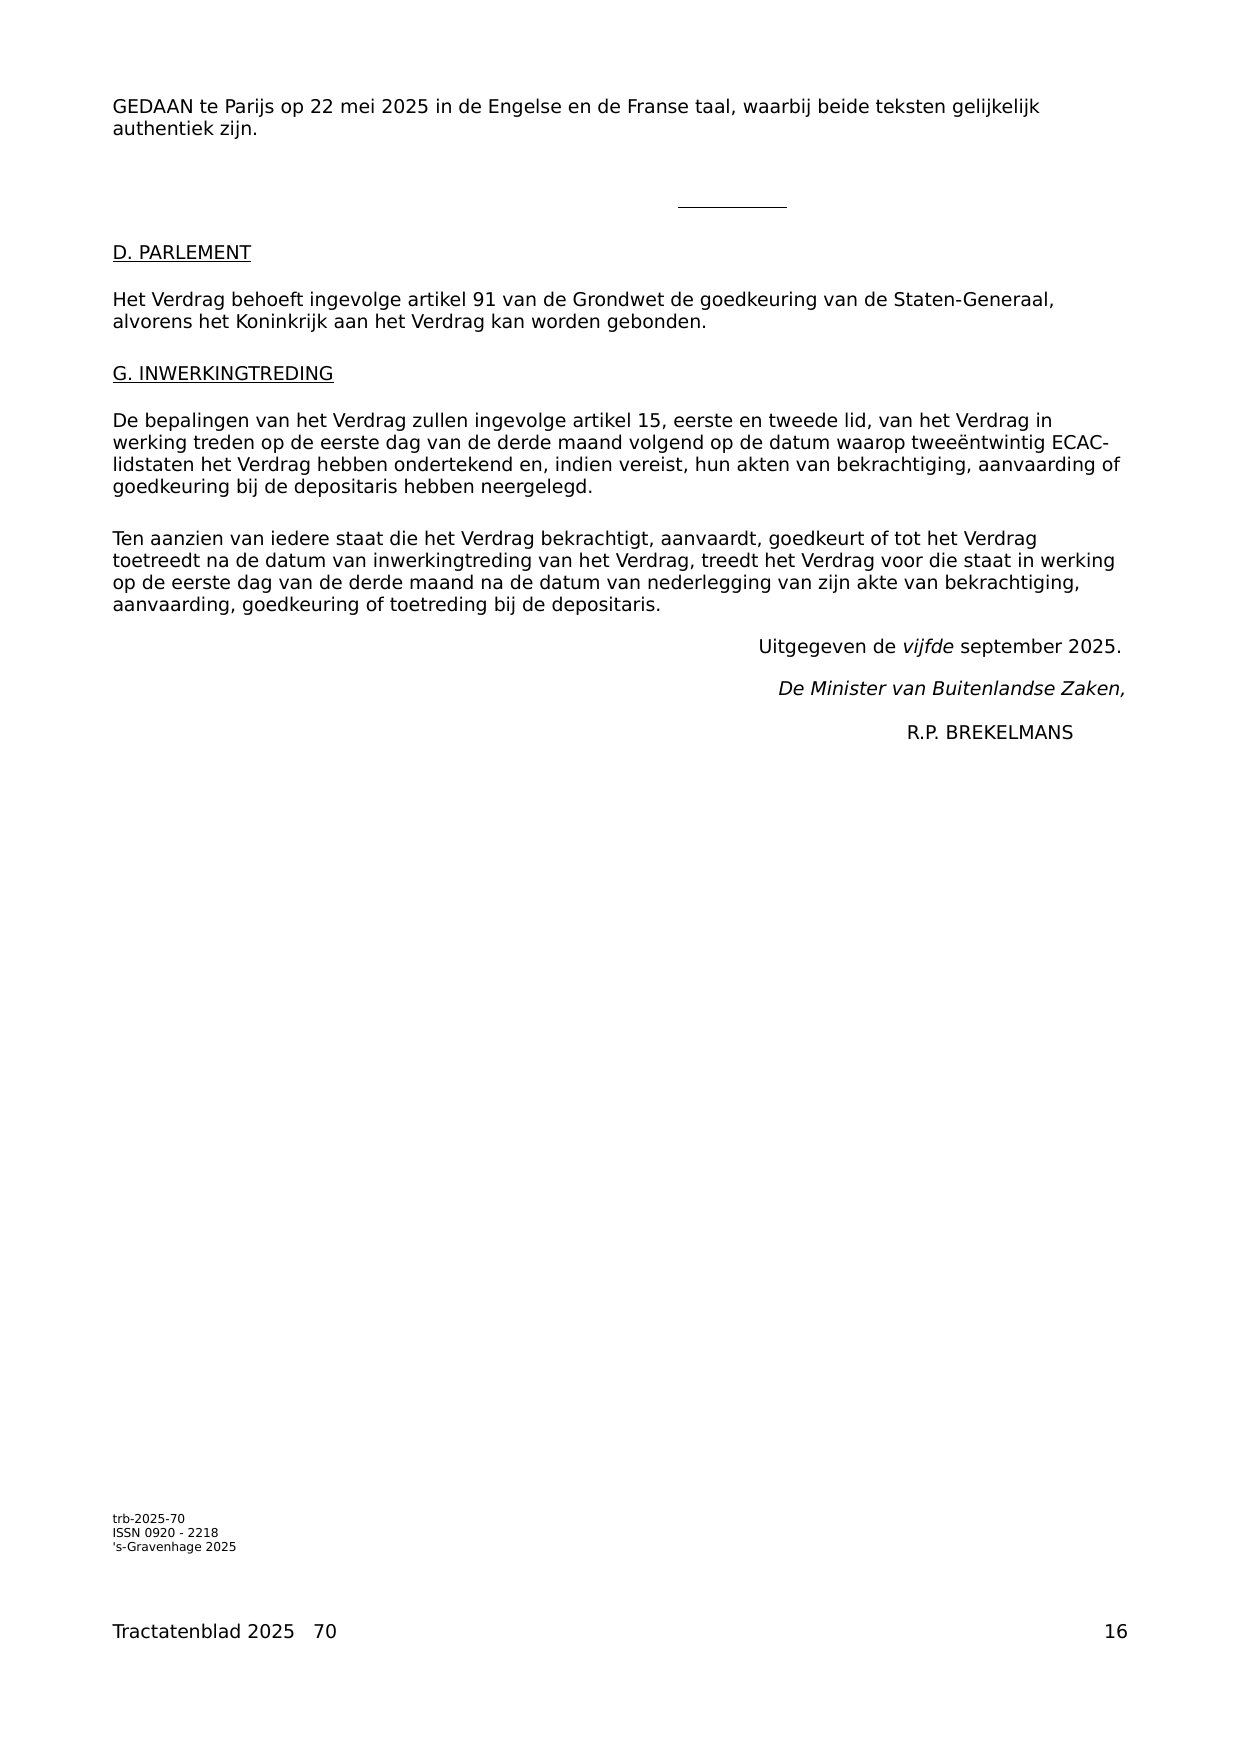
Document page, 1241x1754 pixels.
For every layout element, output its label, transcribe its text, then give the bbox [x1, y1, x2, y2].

subtitle G. INWERKINGTREDING [112, 363, 1128, 385]
text Ten aanzien van iedere staat die het Verdrag bekrachtigt, aanvaardt, goedkeurt of tot het Verdrag toetreedt na de datum van inwerkingtreding van het Verdrag, treedt het Verdrag voor die staat in werking op de eerste dag van de derde maand na de datum van nederlegging van zijn akte van bekrachtiging, aanvaarding, goedkeuring of toetreding bij de depositaris. [112, 528, 1128, 616]
text De bepalingen van het Verdrag zullen ingevolge artikel 15, eerste en tweede lid, van het Verdrag in werking treden op de eerste dag van de derde maand volgend op de datum waarop tweeëntwintig ECAC-lidstaten het Verdrag hebben ondertekend en, indien vereist, hun akten van bekrachtiging, aanvaarding of goedkeuring bij de depositaris hebben neergelegd. [112, 410, 1128, 498]
text Het Verdrag behoeft ingevolge artikel 91 van de Grondwet de goedkeuring van de Staten-Generaal, alvorens het Koninkrijk aan het Verdrag kan worden gebonden. [112, 289, 1128, 333]
subtitle D. PARLEMENT [112, 242, 1128, 264]
text 's-Gravenhage 2025 [112, 1540, 346, 1554]
text trb-2025-70 [112, 1512, 346, 1526]
text Uitgegeven de vijfde september 2025. [112, 636, 1128, 658]
text ISSN 0920 - 2218 [112, 1526, 346, 1540]
text De Minister van Buitenlandse Zaken, R.P. BREKELMANS [112, 678, 1128, 743]
text GEDAAN te Parijs op 22 mei 2025 in de Engelse en de Franse taal, waarbij beide teksten gelijkelijk authentiek zijn. [112, 96, 1128, 140]
